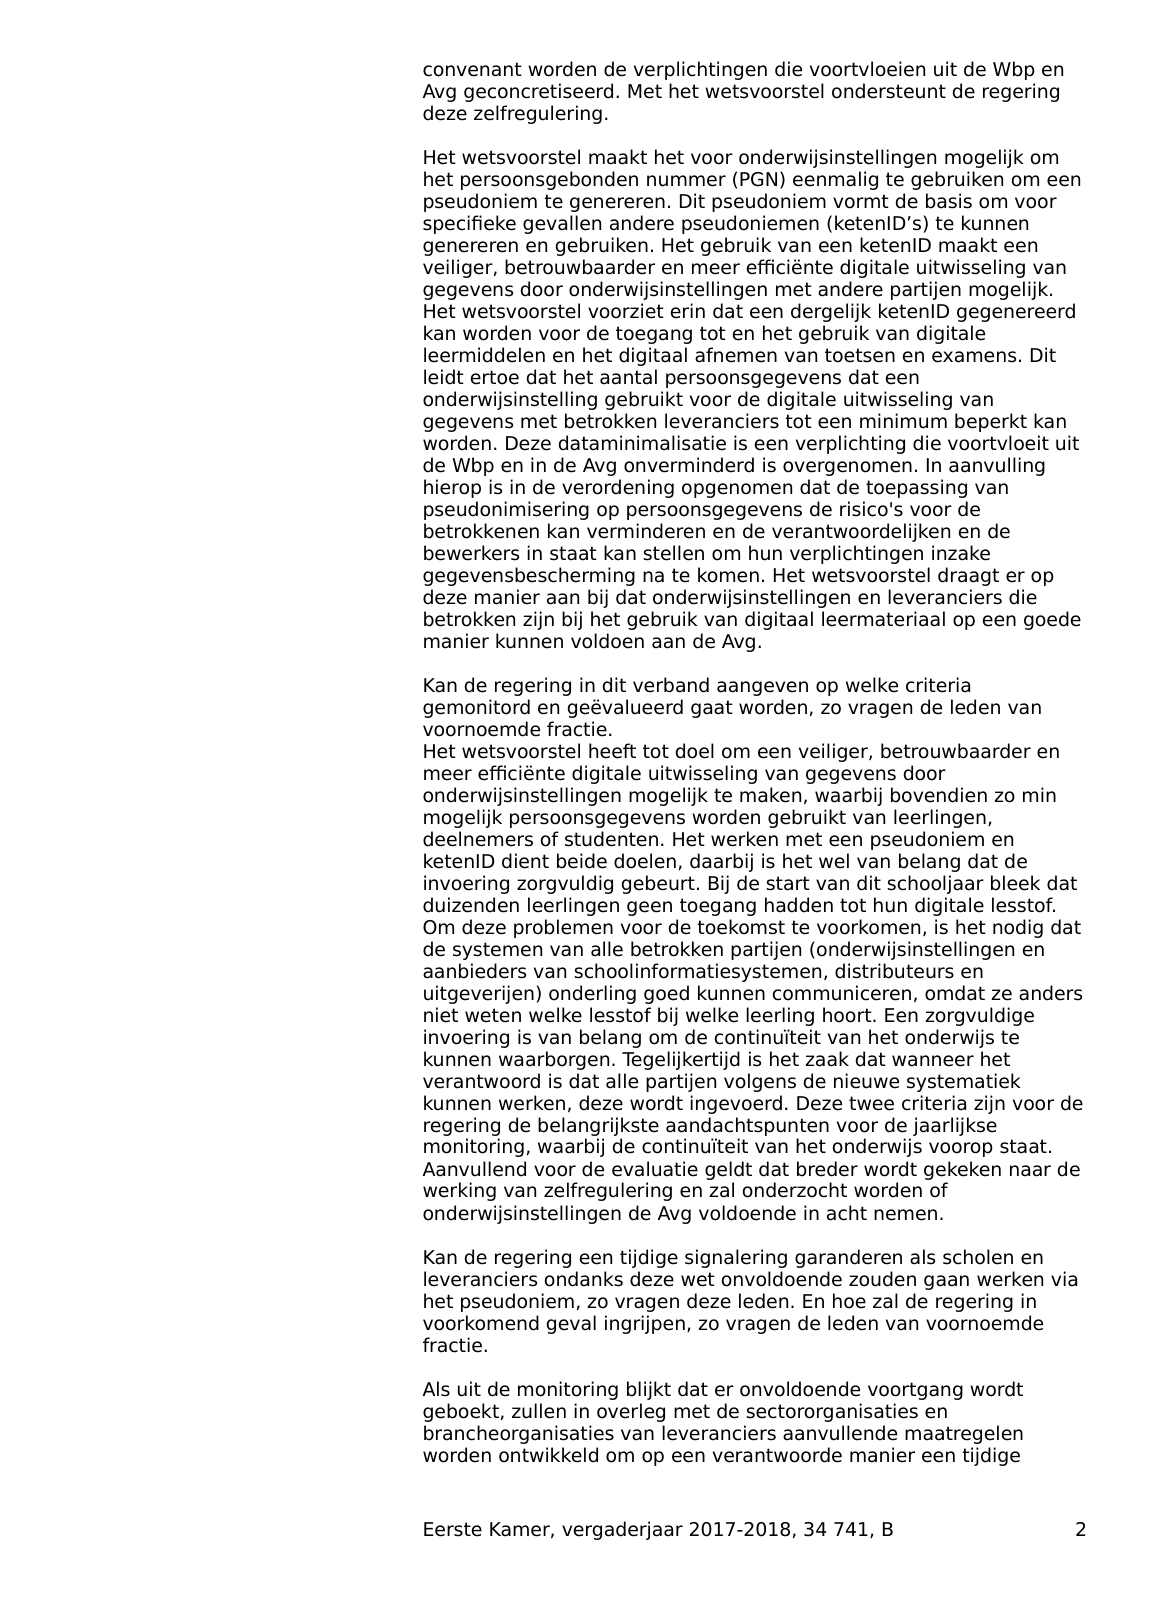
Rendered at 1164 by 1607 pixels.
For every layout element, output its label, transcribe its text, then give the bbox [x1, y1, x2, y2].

text Het wetsvoorstel maakt het voor onderwijsinstellingen mogelijk om het persoonsgebonden nummer (PGN) eenmalig te gebruiken om een pseudoniem te genereren. Dit pseudoniem vormt de basis om voor specifieke gevallen andere pseudoniemen (ketenID’s) te kunnen genereren en gebruiken. Het gebruik van een ketenID maakt een veiliger, betrouwbaarder en meer efficiënte digitale uitwisseling van gegevens door onderwijsinstellingen met andere partijen mogelijk. Het wetsvoorstel voorziet erin dat een dergelijk ketenID gegenereerd kan worden voor de toegang tot en het gebruik van digitale leermiddelen en het digitaal afnemen van toetsen en examens. Dit leidt ertoe dat het aantal persoonsgegevens dat een onderwijsinstelling gebruikt voor de digitale uitwisseling van gegevens met betrokken leveranciers tot een minimum beperkt kan worden. Deze dataminimalisatie is een verplichting die voortvloeit uit de Wbp en in de Avg onverminderd is overgenomen. In aanvulling hierop is in de verordening opgenomen dat de toepassing van pseudonimisering op persoonsgegevens de risico's voor de betrokkenen kan verminderen en de verantwoordelijken en de bewerkers in staat kan stellen om hun verplichtingen inzake gegevensbescherming na te komen. Het wetsvoorstel draagt er op deze manier aan bij dat onderwijsinstellingen en leveranciers die betrokken zijn bij het gebruik van digitaal leermateriaal op een goede manier kunnen voldoen aan de Avg. [422, 147, 1087, 653]
text Kan de regering een tijdige signalering garanderen als scholen en leveranciers ondanks deze wet onvoldoende zouden gaan werken via het pseudoniem, zo vragen deze leden. En hoe zal de regering in voorkomend geval ingrijpen, zo vragen de leden van voornoemde fractie. [422, 1247, 1087, 1356]
text Kan de regering in dit verband aangeven op welke criteria gemonitord en geëvalueerd gaat worden, zo vragen de leden van voornoemde fractie. [422, 675, 1087, 741]
text Het wetsvoorstel heeft tot doel om een veiliger, betrouwbaarder en meer efficiënte digitale uitwisseling van gegevens door onderwijsinstellingen mogelijk te maken, waarbij bovendien zo min mogelijk persoonsgegevens worden gebruikt van leerlingen, deelnemers of studenten. Het werken met een pseudoniem en ketenID dient beide doelen, daarbij is het wel van belang dat de invoering zorgvuldig gebeurt. Bij de start van dit schooljaar bleek dat duizenden leerlingen geen toegang hadden tot hun digitale lesstof. Om deze problemen voor de toekomst te voorkomen, is het nodig dat de systemen van alle betrokken partijen (onderwijsinstellingen en aanbieders van schoolinformatiesystemen, distributeurs en uitgeverijen) onderling goed kunnen communiceren, omdat ze anders niet weten welke lesstof bij welke leerling hoort. Een zorgvuldige invoering is van belang om de continuïteit van het onderwijs te kunnen waarborgen. Tegelijkertijd is het zaak dat wanneer het verantwoord is dat alle partijen volgens de nieuwe systematiek kunnen werken, deze wordt ingevoerd. Deze twee criteria zijn voor de regering de belangrijkste aandachtspunten voor de jaarlijkse monitoring, waarbij de continuïteit van het onderwijs voorop staat. Aanvullend voor de evaluatie geldt dat breder wordt gekeken naar de werking van zelfregulering en zal onderzocht worden of onderwijsinstellingen de Avg voldoende in acht nemen. [422, 741, 1087, 1224]
text convenant worden de verplichtingen die voortvloeien uit de Wbp en Avg geconcretiseerd. Met het wetsvoorstel ondersteunt de regering deze zelfregulering. [422, 59, 1087, 125]
text Als uit de monitoring blijkt dat er onvoldoende voortgang wordt geboekt, zullen in overleg met de sectororganisaties en brancheorganisaties van leveranciers aanvullende maatregelen worden ontwikkeld om op een verantwoorde manier een tijdige [422, 1379, 1087, 1467]
